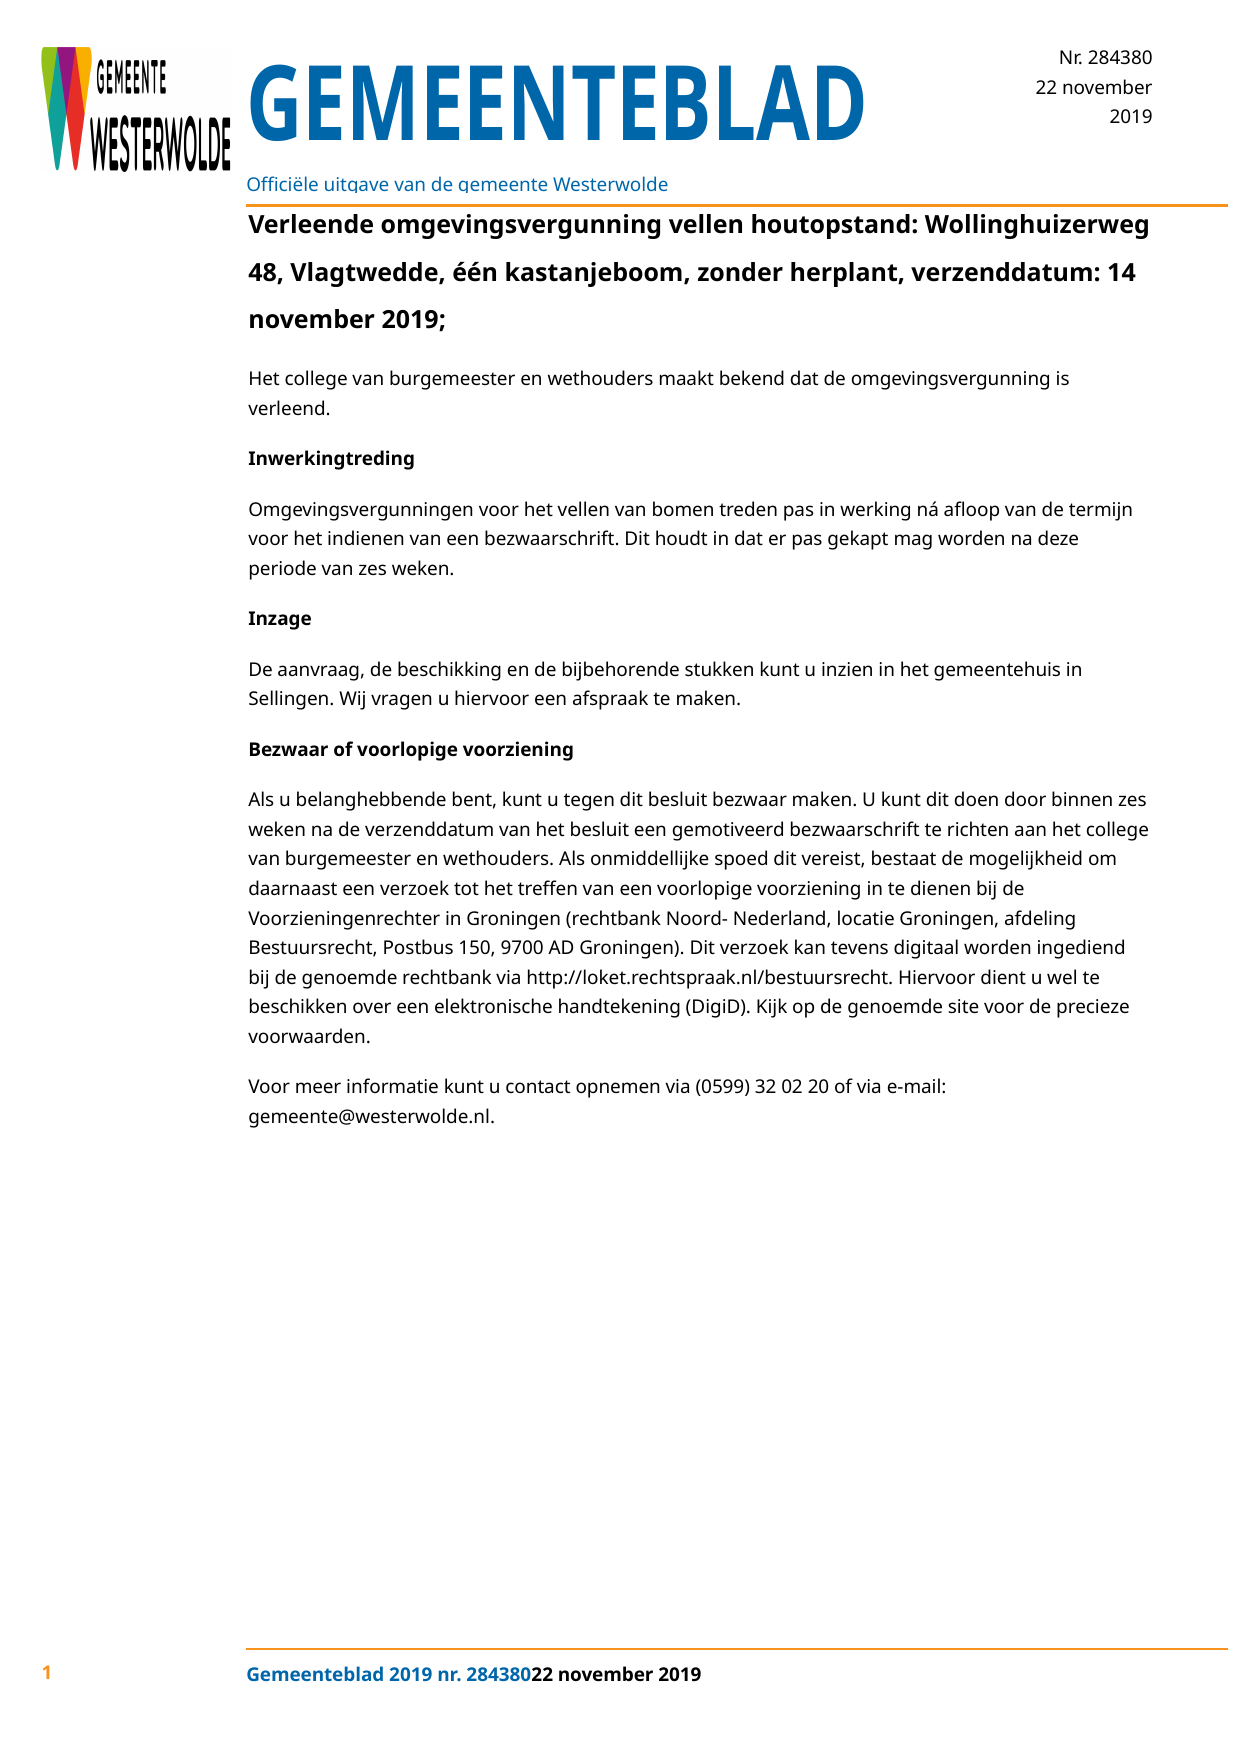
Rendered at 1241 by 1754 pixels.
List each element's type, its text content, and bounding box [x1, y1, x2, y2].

text Verleende omgevingsvergunning vellen houtopstand: Wollinghuizerweg 48, Vlagtwedde, één kastanjeboom, zonder herplant, verzenddatum: 14 november 2019; [248, 207, 1152, 336]
text Inzage [248, 606, 1152, 631]
text De aanvraag, de beschikking en de bijbehorende stukken kunt u inzien in het gemeentehuis in Sellingen. Wij vragen u hiervoor een afspraak te maken. [248, 656, 1152, 711]
text Omgevingsvergunningen voor het vellen van bomen treden pas in werking ná afloop van de termijn voor het indienen van een bezwaarschrift. Dit houdt in dat er pas gekapt mag worden na deze periode van zes weken. [248, 496, 1152, 581]
text Voor meer informatie kunt u contact opnemen via (0599) 32 02 20 of via e-mail: gemeente@westerwolde.nl. [248, 1073, 1152, 1129]
text Inwerkingtreding [248, 446, 1152, 471]
text Bezwaar of voorlopige voorziening [248, 736, 1152, 762]
text Als u belanghebbende bent, kunt u tegen dit besluit bezwaar maken. U kunt dit doen door binnen zes weken na de verzenddatum van het besluit een gemotiveerd bezwaarschrift te richten aan het college van burgemeester en wethouders. Als onmiddellijke spoed dit vereist, bestaat de mogelijkheid om daarnaast een verzoek tot het treffen van een voorlopige voorziening in te dienen bij de Voorzieningenrechter in Groningen (rechtbank Noord- Nederland, locatie Groningen, afdeling Bestuursrecht, Postbus 150, 9700 AD Groningen). Dit verzoek kan tevens digitaal worden ingediend bij de genoemde rechtbank via http://loket.rechtspraak.nl/bestuursrecht. Hiervoor dient u wel te beschikken over een elektronische handtekening (DigiD). Kijk op de genoemde site voor de precieze voorwaarden. [248, 786, 1152, 1049]
text Het college van burgemeester en wethouders maakt bekend dat de omgevingsvergunning is verleend. [248, 366, 1152, 421]
picture [41, 47, 231, 172]
